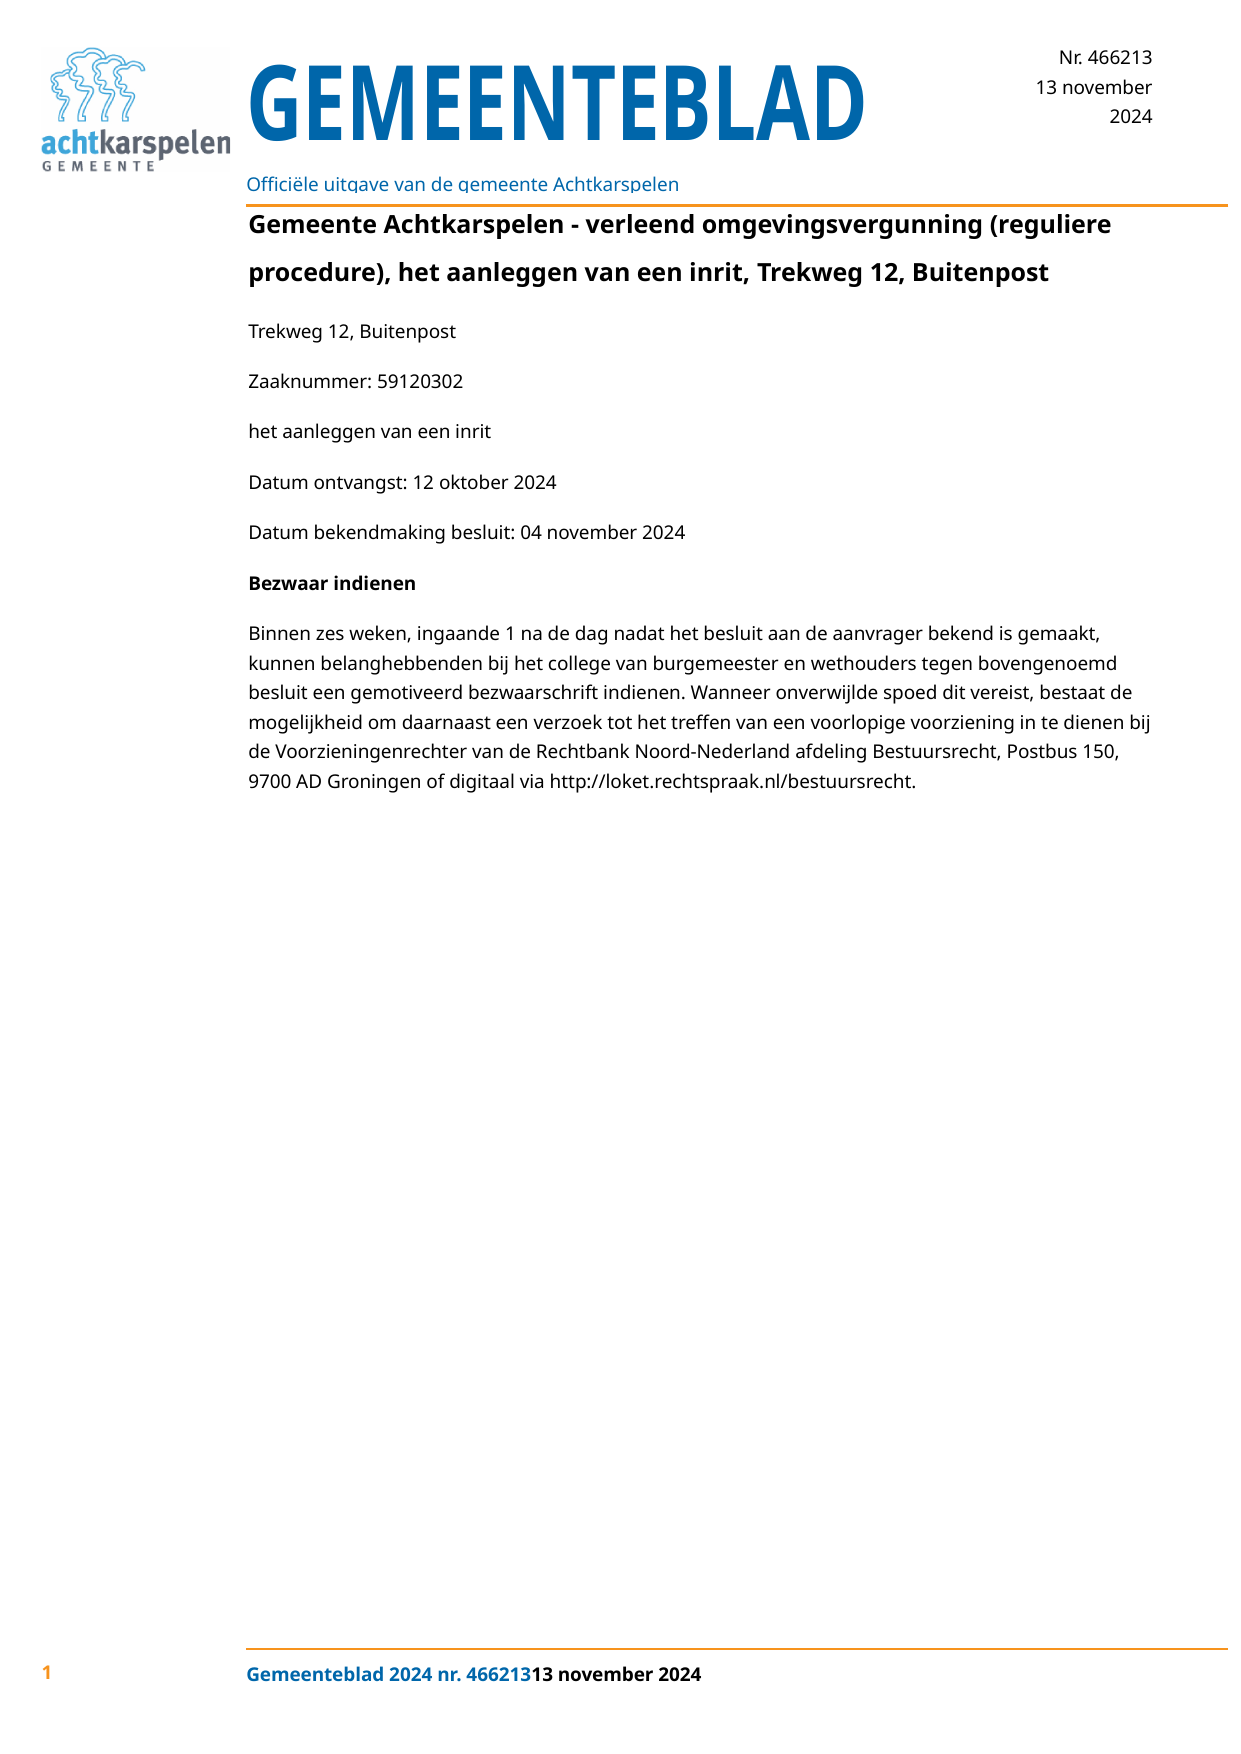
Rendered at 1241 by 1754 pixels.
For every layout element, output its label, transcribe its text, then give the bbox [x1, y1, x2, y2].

text Bezwaar indienen [248, 570, 1152, 596]
text Binnen zes weken, ingaande 1 na de dag nadat het besluit aan de aanvrager bekend is gemaakt, kunnen belanghebbenden bij het college van burgemeester en wethouders tegen bovengenoemd besluit een gemotiveerd bezwaarschrift indienen. Wanneer onverwijlde spoed dit vereist, bestaat de mogelijkheid om daarnaast een verzoek tot het treffen van een voorlopige voorziening in te dienen bij de Voorzieningenrechter van de Rechtbank Noord-Nederland afdeling Bestuursrecht, Postbus 150, 9700 AD Groningen of digitaal via http://loket.rechtspraak.nl/bestuursrecht. [248, 620, 1152, 794]
text het aanleggen van een inrit [248, 419, 1152, 444]
picture [41, 47, 231, 172]
text Gemeente Achtkarspelen - verleend omgevingsvergunning (reguliere procedure), het aanleggen van een inrit, Trekweg 12, Buitenpost [248, 207, 1152, 288]
text Datum bekendmaking besluit: 04 november 2024 [248, 519, 1152, 545]
text Zaaknummer: 59120302 [248, 368, 1152, 394]
text Datum ontvangst: 12 oktober 2024 [248, 469, 1152, 495]
text Trekweg 12, Buitenpost [248, 318, 1152, 344]
